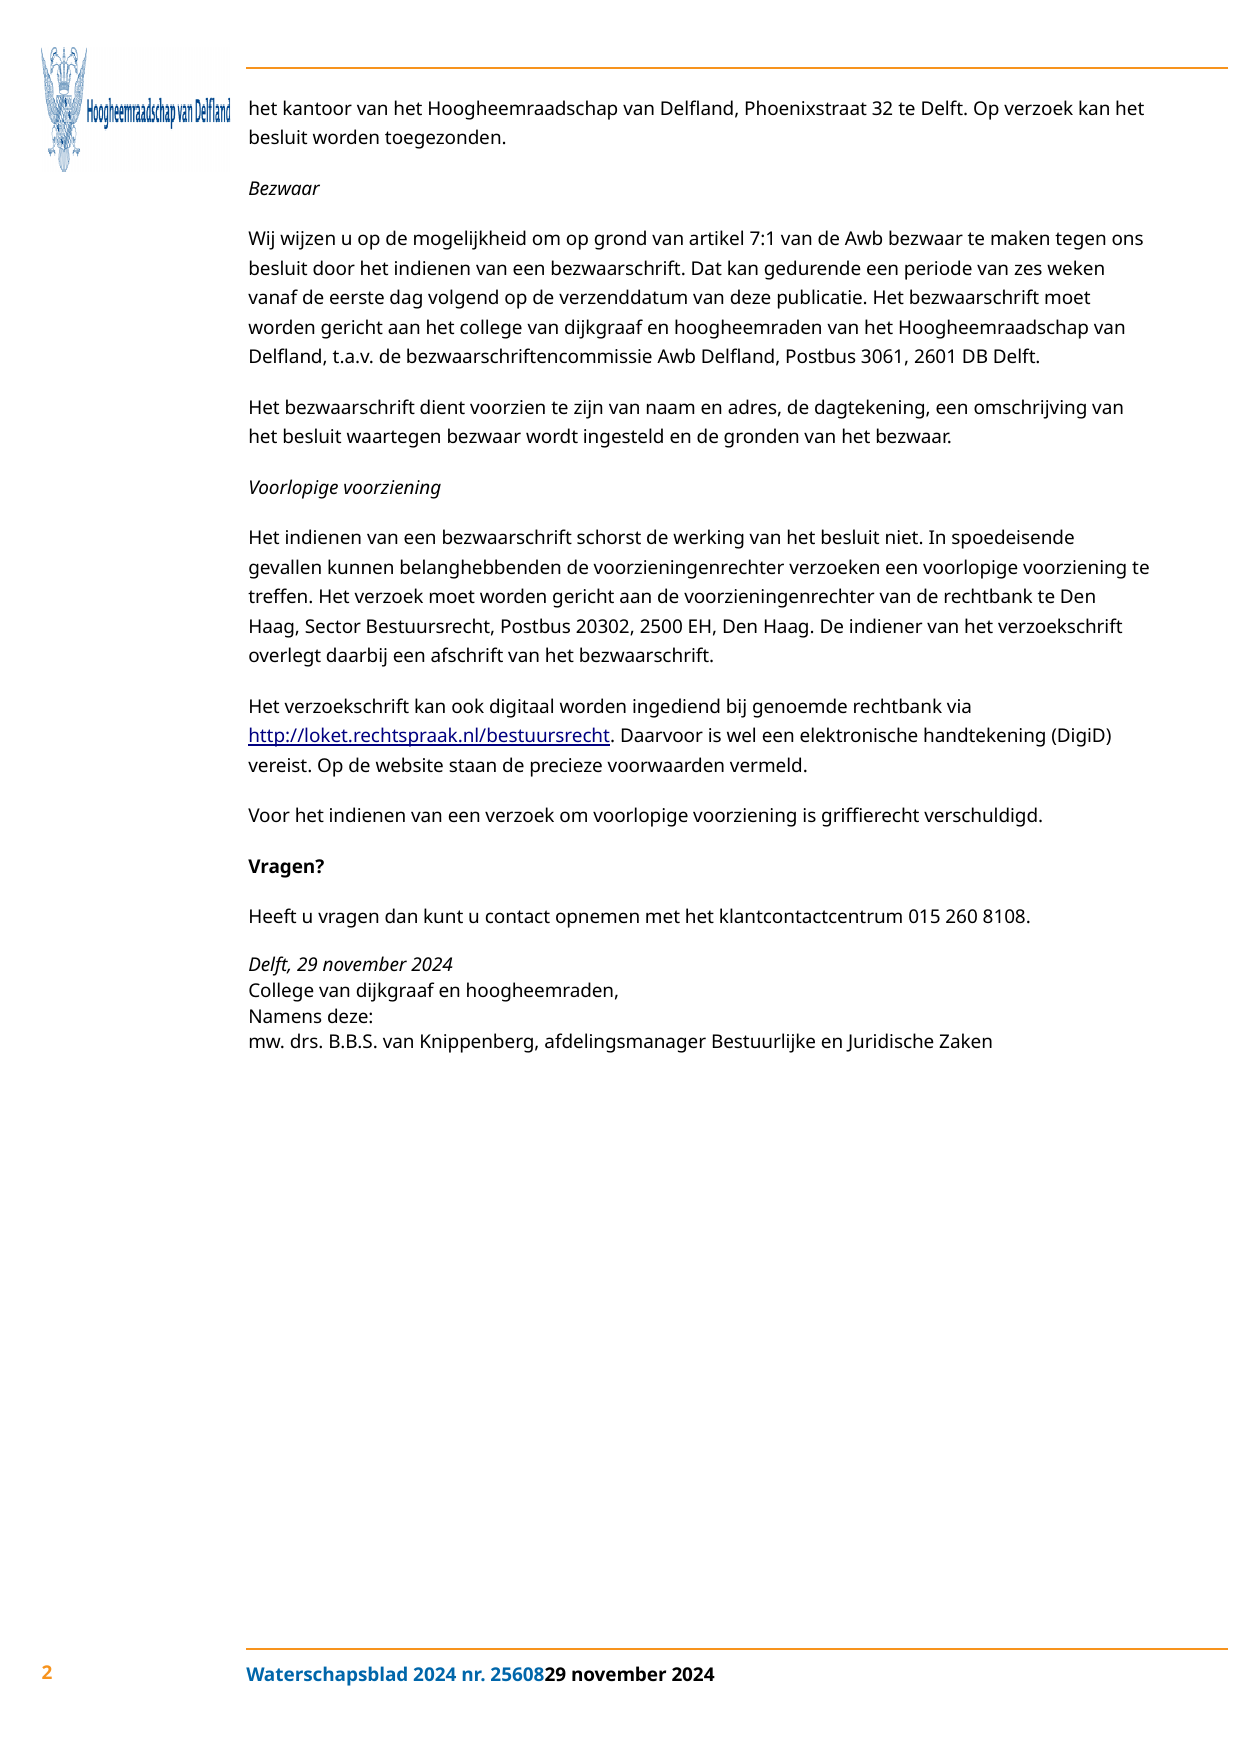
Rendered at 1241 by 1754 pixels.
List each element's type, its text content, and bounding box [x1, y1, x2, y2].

text Voorlopige voorziening [248, 474, 1152, 500]
text Het verzoekschrift kan ook digitaal worden ingediend bij genoemde rechtbank via http://loket.rechtspraak.nl/bestuursrecht. Daarvoor is wel een elektronische handtekening (DigiD) vereist. Op de website staan de precieze voorwaarden vermeld. [248, 693, 1152, 778]
text Heeft u vragen dan kunt u contact opnemen met het klantcontactcentrum 015 260 8108. [248, 903, 1152, 929]
text Namens deze: [248, 1003, 1152, 1028]
picture [41, 47, 231, 172]
text Vragen? [248, 853, 1152, 879]
text Voor het indienen van een verzoek om voorlopige voorziening is griffierecht verschuldigd. [248, 803, 1152, 828]
text mw. drs. B.B.S. van Knippenberg, afdelingsmanager Bestuurlijke en Juridische Zaken [248, 1028, 1152, 1054]
text het kantoor van het Hoogheemraadschap van Delfland, Phoenixstraat 32 te Delft. Op verzoek kan het besluit worden toegezonden. [248, 95, 1152, 150]
text Bezwaar [248, 175, 1152, 201]
text Wij wijzen u op de mogelijkheid om op grond van artikel 7:1 van de Awb bezwaar te maken tegen ons besluit door het indienen van een bezwaarschrift. Dat kan gedurende een periode van zes weken vanaf de eerste dag volgend op de verzenddatum van deze publicatie. Het bezwaarschrift moet worden gericht aan het college van dijkgraaf en hoogheemraden van het Hoogheemraadschap van Delfland, t.a.v. de bezwaarschriftencommissie Awb Delfland, Postbus 3061, 2601 DB Delft. [248, 225, 1152, 369]
text College van dijkgraaf en hoogheemraden, [248, 977, 1152, 1003]
text Delft, 29 november 2024 [248, 951, 1152, 977]
text Het bezwaarschrift dient voorzien te zijn van naam en adres, de dagtekening, een omschrijving van het besluit waartegen bezwaar wordt ingesteld en de gronden van het bezwaar. [248, 394, 1152, 449]
text Het indienen van een bezwaarschrift schorst de werking van het besluit niet. In spoedeisende gevallen kunnen belanghebbenden de voorzieningenrechter verzoeken een voorlopige voorziening te treffen. Het verzoek moet worden gericht aan de voorzieningenrechter van de rechtbank te Den Haag, Sector Bestuursrecht, Postbus 20302, 2500 EH, Den Haag. De indiener van het verzoekschrift overlegt daarbij een afschrift van het bezwaarschrift. [248, 524, 1152, 668]
